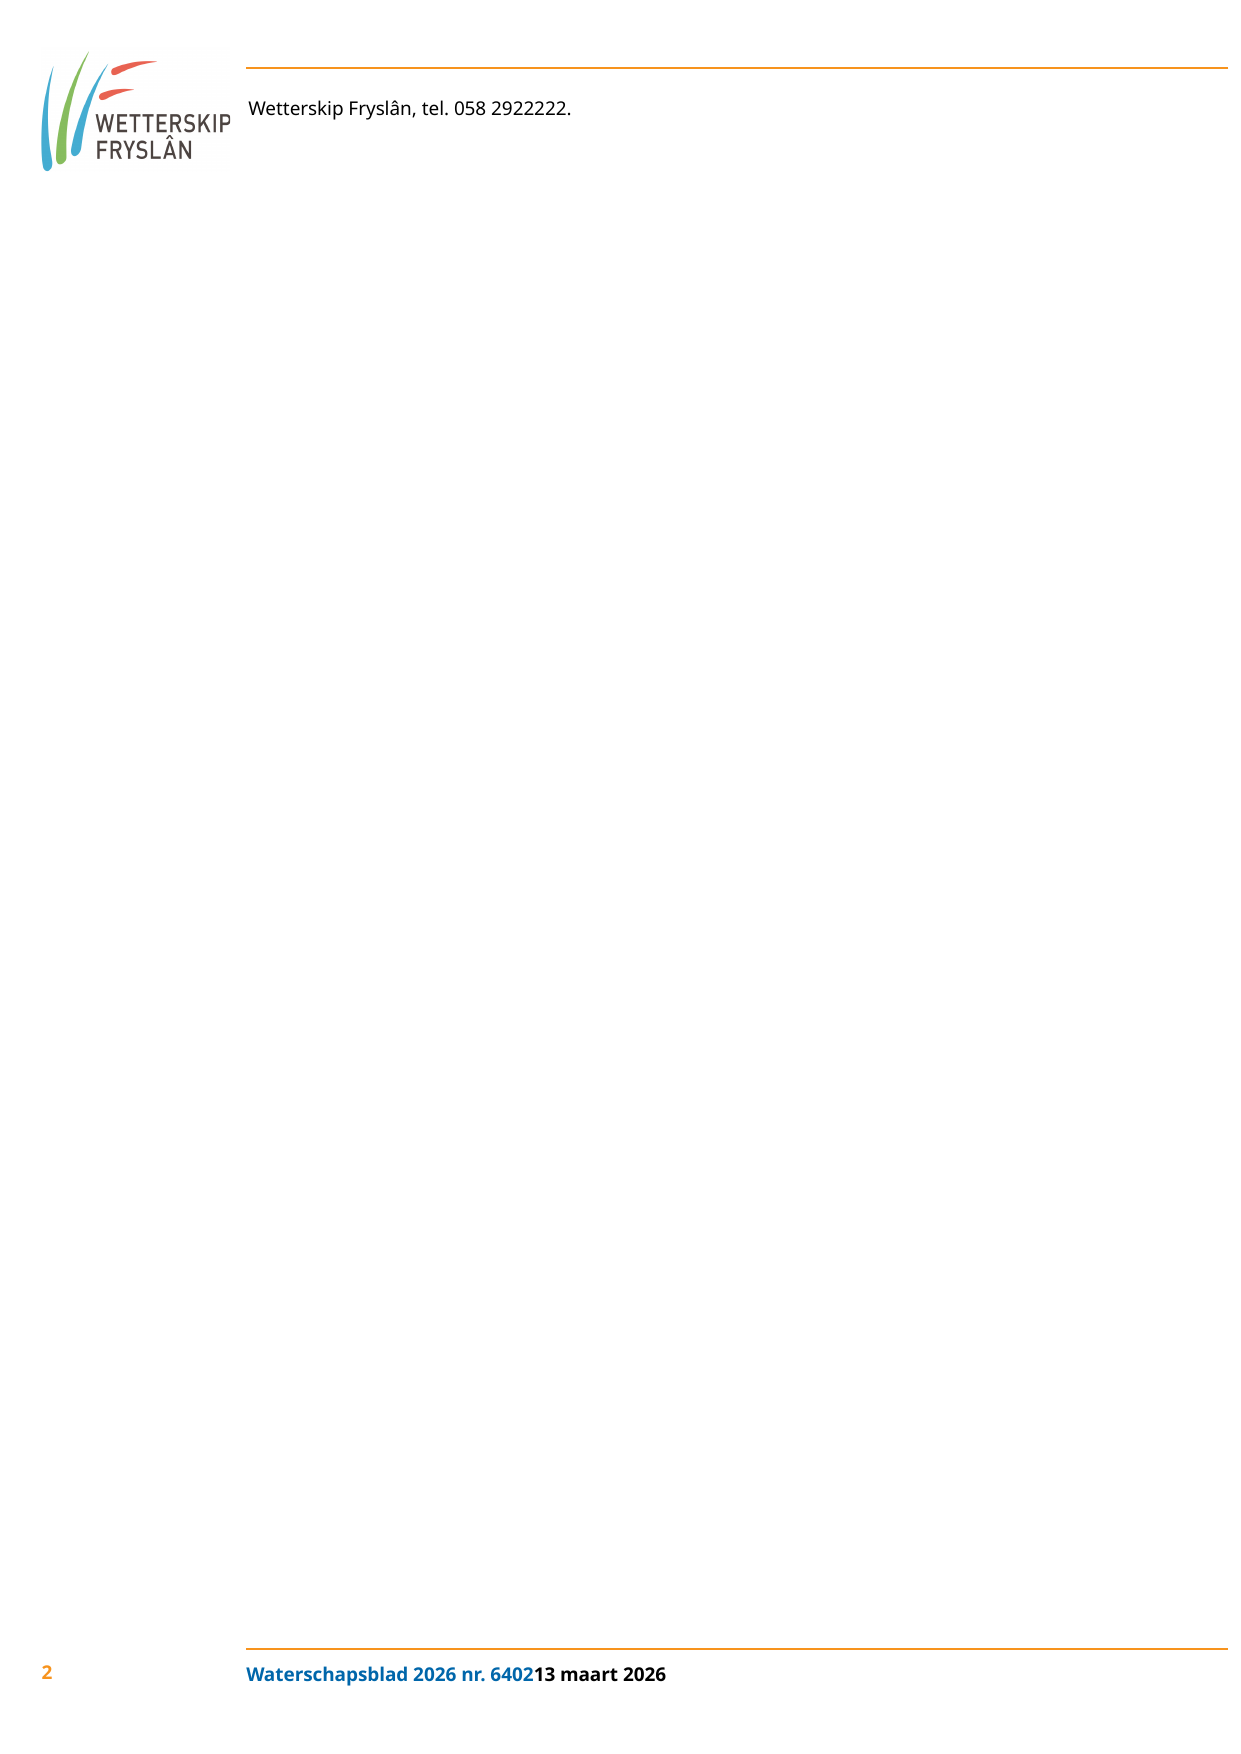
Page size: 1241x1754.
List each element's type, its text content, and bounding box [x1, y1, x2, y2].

text Wetterskip Fryslân, tel. 058 2922222. [248, 95, 1152, 121]
picture [41, 47, 231, 172]
